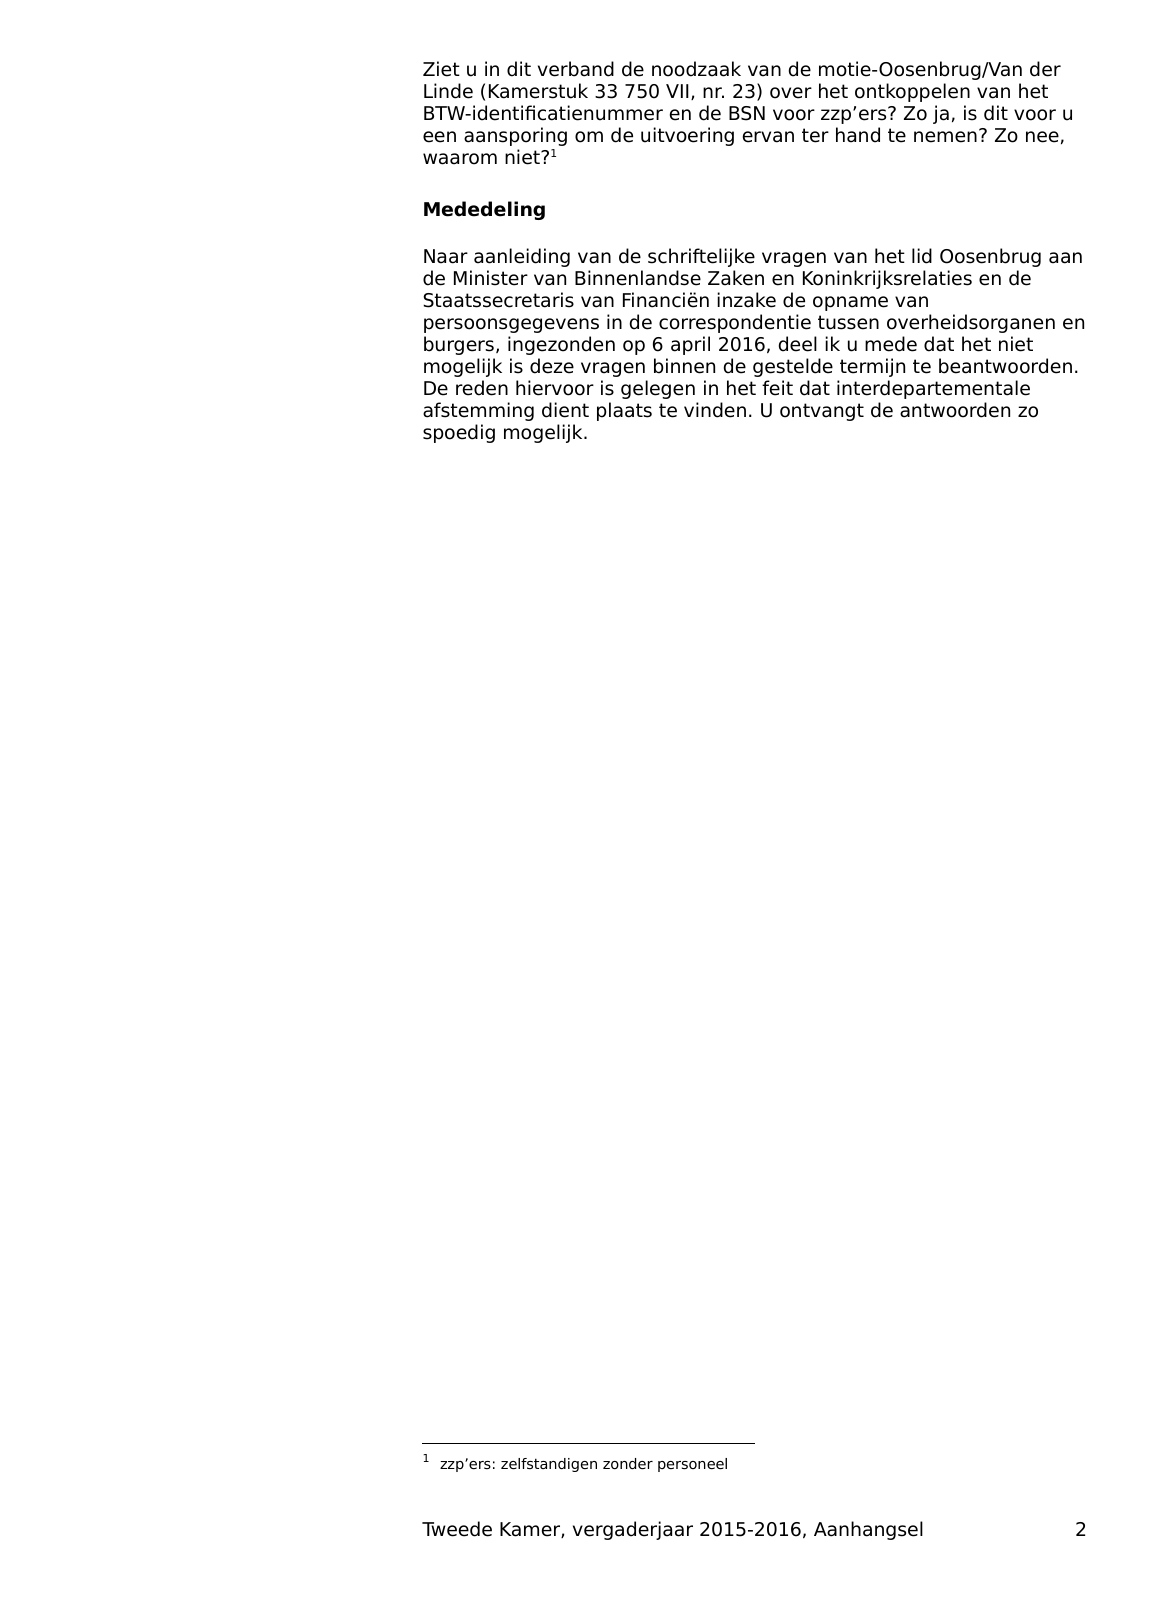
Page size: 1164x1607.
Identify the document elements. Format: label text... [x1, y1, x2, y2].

subtitle Mededeling [422, 199, 1087, 221]
text Naar aanleiding van de schriftelijke vragen van het lid Oosenbrug aan de Minister van Binnenlandse Zaken en Koninkrijksrelaties en de Staatssecretaris van Financiën inzake de opname van persoonsgegevens in de correspondentie tussen overheidsorganen en burgers, ingezonden op 6 april 2016, deel ik u mede dat het niet mogelijk is deze vragen binnen de gestelde termijn te beantwoorden. De reden hiervoor is gelegen in het feit dat interdepartementale afstemming dient plaats te vinden. U ontvangt de antwoorden zo spoedig mogelijk. [422, 246, 1087, 444]
text Ziet u in dit verband de noodzaak van de motie-Oosenbrug/Van der Linde (Kamerstuk 33 750 VII, nr. 23) over het ontkoppelen van het BTW-identificatienummer en de BSN voor zzp’ers? Zo ja, is dit voor u een aansporing om de uitvoering ervan ter hand te nemen? Zo nee, waarom niet? [422, 59, 1087, 169]
text zzp’ers: zelfstandigen zonder personeel [422, 1452, 1087, 1474]
